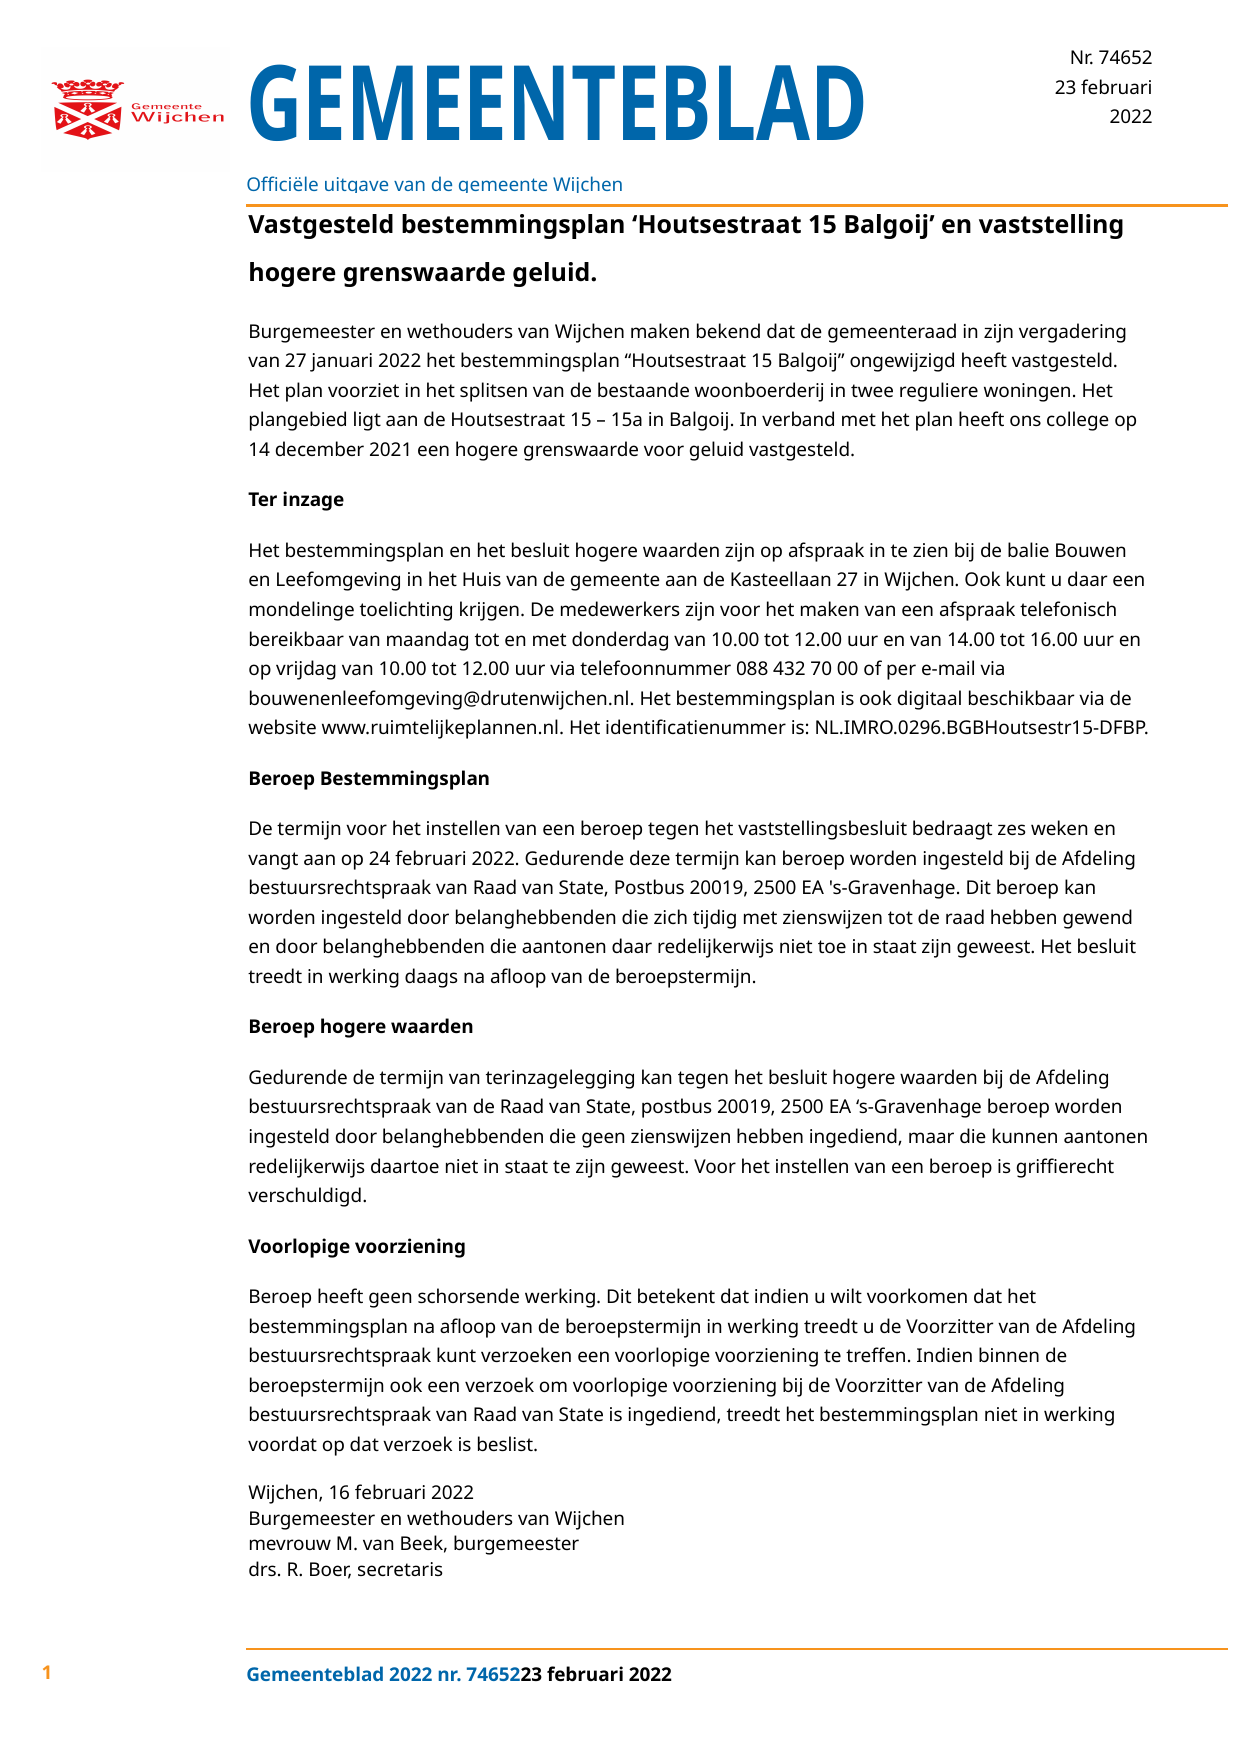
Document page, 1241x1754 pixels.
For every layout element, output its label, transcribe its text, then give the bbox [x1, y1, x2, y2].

text Het bestemmingsplan en het besluit hogere waarden zijn op afspraak in te zien bij de balie Bouwen en Leefomgeving in het Huis van de gemeente aan de Kasteellaan 27 in Wijchen. Ook kunt u daar een mondelinge toelichting krijgen. De medewerkers zijn voor het maken van een afspraak telefonisch bereikbaar van maandag tot en met donderdag van 10.00 tot 12.00 uur en van 14.00 tot 16.00 uur en op vrijdag van 10.00 tot 12.00 uur via telefoonnummer 088 432 70 00 of per e-mail via bouwenenleefomgeving@drutenwijchen.nl. Het bestemmingsplan is ook digitaal beschikbaar via de website www.ruimtelijkeplannen.nl. Het identificatienummer is: NL.IMRO.0296.BGBHoutsestr15-DFBP. [248, 537, 1152, 740]
picture [41, 47, 231, 172]
text Beroep hogere waarden [248, 1014, 1152, 1039]
text Burgemeester en wethouders van Wijchen maken bekend dat de gemeenteraad in zijn vergadering van 27 januari 2022 het bestemmingsplan “Houtsestraat 15 Balgoij” ongewijzigd heeft vastgesteld. Het plan voorziet in het splitsen van de bestaande woonboerderij in twee reguliere woningen. Het plangebied ligt aan de Houtsestraat 15 – 15a in Balgoij. In verband met het plan heeft ons college op 14 december 2021 een hogere grenswaarde voor geluid vastgesteld. [248, 318, 1152, 462]
text mevrouw M. van Beek, burgemeester [248, 1531, 1152, 1556]
text Wijchen, 16 februari 2022 [248, 1479, 1152, 1505]
text Voorlopige voorziening [248, 1233, 1152, 1259]
text drs. R. Boer, secretaris [248, 1556, 1152, 1582]
text Ter inzage [248, 487, 1152, 512]
text Burgemeester en wethouders van Wijchen [248, 1505, 1152, 1531]
text De termijn voor het instellen van een beroep tegen het vaststellingsbesluit bedraagt zes weken en vangt aan op 24 februari 2022. Gedurende deze termijn kan beroep worden ingesteld bij de Afdeling bestuursrechtspraak van Raad van State, Postbus 20019, 2500 EA 's-Gravenhage. Dit beroep kan worden ingesteld door belanghebbenden die zich tijdig met zienswijzen tot de raad hebben gewend en door belanghebbenden die aantonen daar redelijkerwijs niet toe in staat zijn geweest. Het besluit treedt in werking daags na afloop van de beroepstermijn. [248, 815, 1152, 989]
text Vastgesteld bestemmingsplan ‘Houtsestraat 15 Balgoij’ en vaststelling hogere grenswaarde geluid. [248, 207, 1152, 288]
text Beroep Bestemmingsplan [248, 765, 1152, 791]
text Beroep heeft geen schorsende werking. Dit betekent dat indien u wilt voorkomen dat het bestemmingsplan na afloop van de beroepstermijn in werking treedt u de Voorzitter van de Afdeling bestuursrechtspraak kunt verzoeken een voorlopige voorziening te treffen. Indien binnen de beroepstermijn ook een verzoek om voorlopige voorziening bij de Voorzitter van de Afdeling bestuursrechtspraak van Raad van State is ingediend, treedt het bestemmingsplan niet in werking voordat op dat verzoek is beslist. [248, 1283, 1152, 1457]
text Gedurende de termijn van terinzagelegging kan tegen het besluit hogere waarden bij de Afdeling bestuursrechtspraak van de Raad van State, postbus 20019, 2500 EA ‘s-Gravenhage beroep worden ingesteld door belanghebbenden die geen zienswijzen hebben ingediend, maar die kunnen aantonen redelijkerwijs daartoe niet in staat te zijn geweest. Voor het instellen van een beroep is griffierecht verschuldigd. [248, 1064, 1152, 1208]
